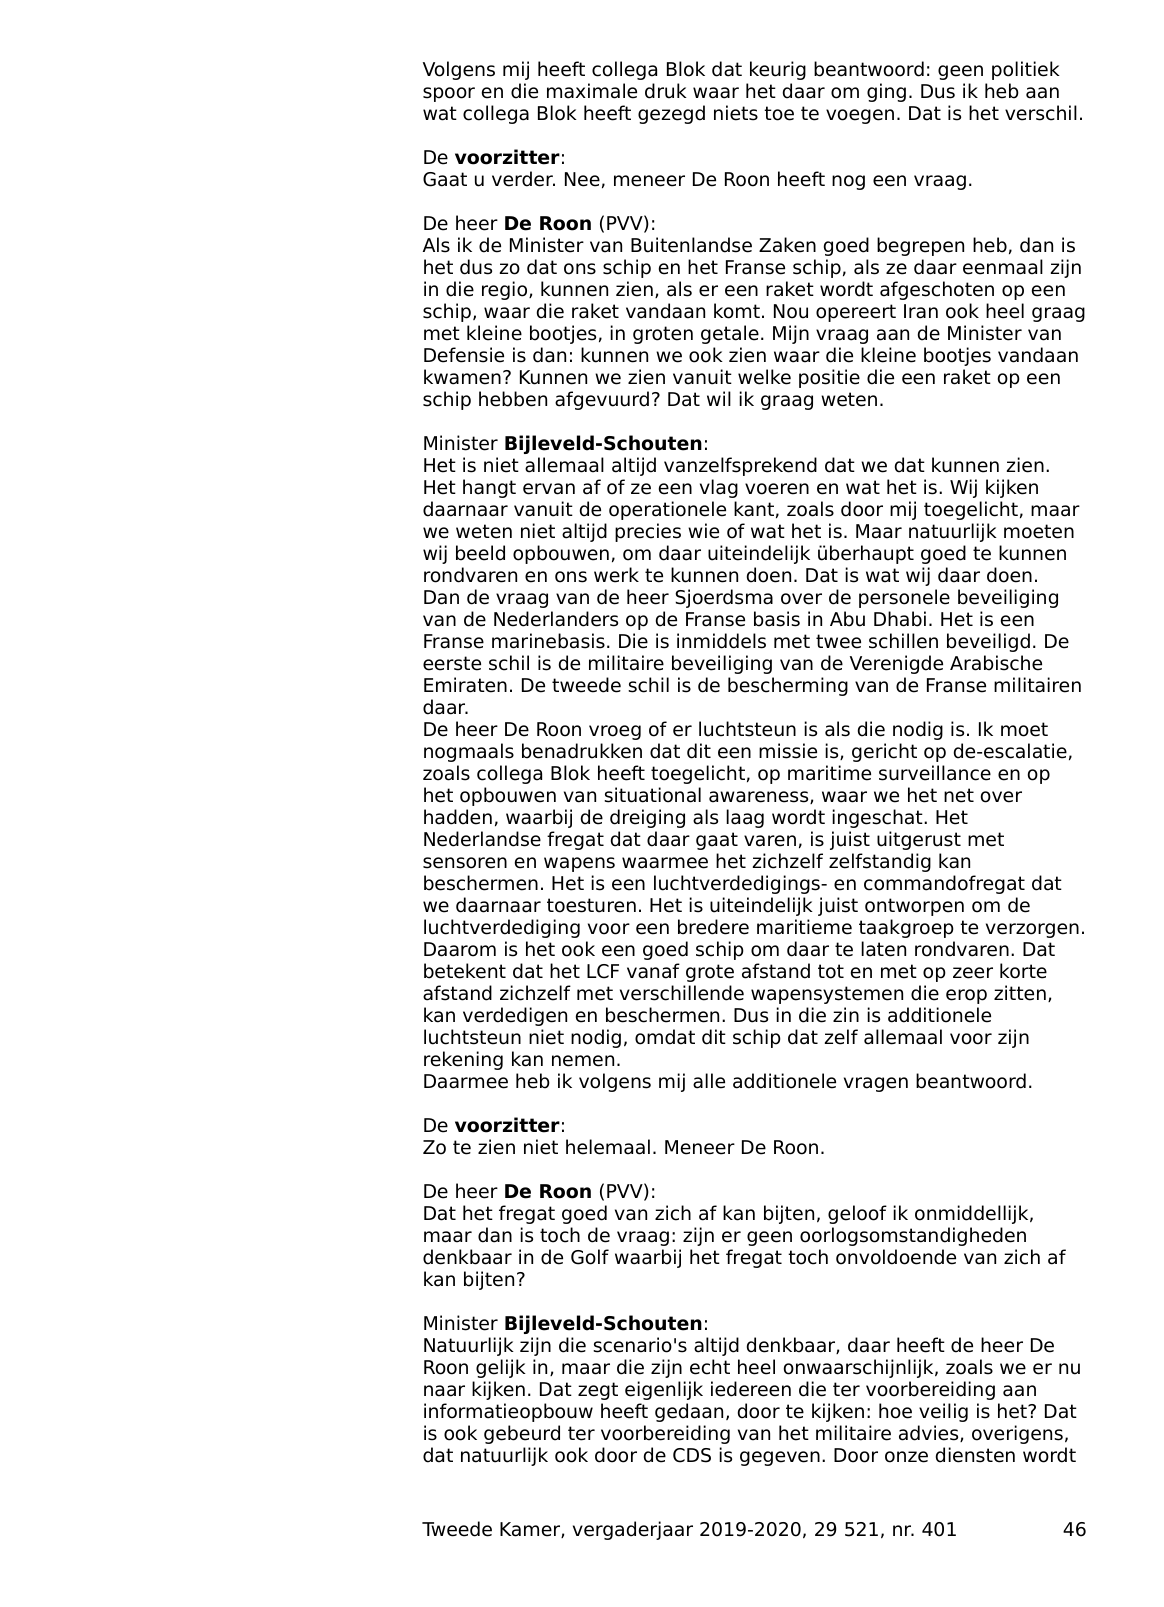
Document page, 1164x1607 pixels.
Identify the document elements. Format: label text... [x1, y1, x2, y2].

text Gaat u verder. Nee, meneer De Roon heeft nog een vraag. [422, 169, 1087, 191]
text De voorzitter: [422, 1115, 1087, 1137]
text Minister Bijleveld-Schouten: [422, 1313, 1087, 1335]
text De voorzitter: [422, 147, 1087, 169]
text Minister Bijleveld-Schouten: [422, 433, 1087, 455]
text Zo te zien niet helemaal. Meneer De Roon. [422, 1137, 1087, 1159]
text De heer De Roon (PVV): [422, 1181, 1087, 1203]
text Dat het fregat goed van zich af kan bijten, geloof ik onmiddellijk, maar dan is toch de vraag: zijn er geen oorlogsomstandigheden denkbaar in de Golf waarbij het fregat toch onvoldoende van zich af kan bijten? [422, 1203, 1087, 1291]
text De heer De Roon (PVV): [422, 213, 1087, 235]
text De heer De Roon vroeg of er luchtsteun is als die nodig is. Ik moet nogmaals benadrukken dat dit een missie is, gericht op de-escalatie, zoals collega Blok heeft toegelicht, op maritime surveillance en op het opbouwen van situational awareness, waar we het net over hadden, waarbij de dreiging als laag wordt ingeschat. Het Nederlandse fregat dat daar gaat varen, is juist uitgerust met sensoren en wapens waarmee het zichzelf zelfstandig kan beschermen. Het is een luchtverdedigings- en commandofregat dat we daarnaar toesturen. Het is uiteindelijk juist ontworpen om de luchtverdediging voor een bredere maritieme taakgroep te verzorgen. Daarom is het ook een goed schip om daar te laten rondvaren. Dat betekent dat het LCF vanaf grote afstand tot en met op zeer korte afstand zichzelf met verschillende wapensystemen die erop zitten, kan verdedigen en beschermen. Dus in die zin is additionele luchtsteun niet nodig, omdat dit schip dat zelf allemaal voor zijn rekening kan nemen. [422, 719, 1087, 1071]
text Het is niet allemaal altijd vanzelfsprekend dat we dat kunnen zien. Het hangt ervan af of ze een vlag voeren en wat het is. Wij kijken daarnaar vanuit de operationele kant, zoals door mij toegelicht, maar we weten niet altijd precies wie of wat het is. Maar natuurlijk moeten wij beeld opbouwen, om daar uiteindelijk überhaupt goed te kunnen rondvaren en ons werk te kunnen doen. Dat is wat wij daar doen. [422, 455, 1087, 587]
text Volgens mij heeft collega Blok dat keurig beantwoord: geen politiek spoor en die maximale druk waar het daar om ging. Dus ik heb aan wat collega Blok heeft gezegd niets toe te voegen. Dat is het verschil. [422, 59, 1087, 125]
text Daarmee heb ik volgens mij alle additionele vragen beantwoord. [422, 1071, 1087, 1093]
text Natuurlijk zijn die scenario's altijd denkbaar, daar heeft de heer De Roon gelijk in, maar die zijn echt heel onwaarschijnlijk, zoals we er nu naar kijken. Dat zegt eigenlijk iedereen die ter voorbereiding aan informatieopbouw heeft gedaan, door te kijken: hoe veilig is het? Dat is ook gebeurd ter voorbereiding van het militaire advies, overigens, dat natuurlijk ook door de CDS is gegeven. Door onze diensten wordt [422, 1335, 1087, 1467]
text Dan de vraag van de heer Sjoerdsma over de personele beveiliging van de Nederlanders op de Franse basis in Abu Dhabi. Het is een Franse marinebasis. Die is inmiddels met twee schillen beveiligd. De eerste schil is de militaire beveiliging van de Verenigde Arabische Emiraten. De tweede schil is de bescherming van de Franse militairen daar. [422, 587, 1087, 719]
text Als ik de Minister van Buitenlandse Zaken goed begrepen heb, dan is het dus zo dat ons schip en het Franse schip, als ze daar eenmaal zijn in die regio, kunnen zien, als er een raket wordt afgeschoten op een schip, waar die raket vandaan komt. Nou opereert Iran ook heel graag met kleine bootjes, in groten getale. Mijn vraag aan de Minister van Defensie is dan: kunnen we ook zien waar die kleine bootjes vandaan kwamen? Kunnen we zien vanuit welke positie die een raket op een schip hebben afgevuurd? Dat wil ik graag weten. [422, 235, 1087, 411]
